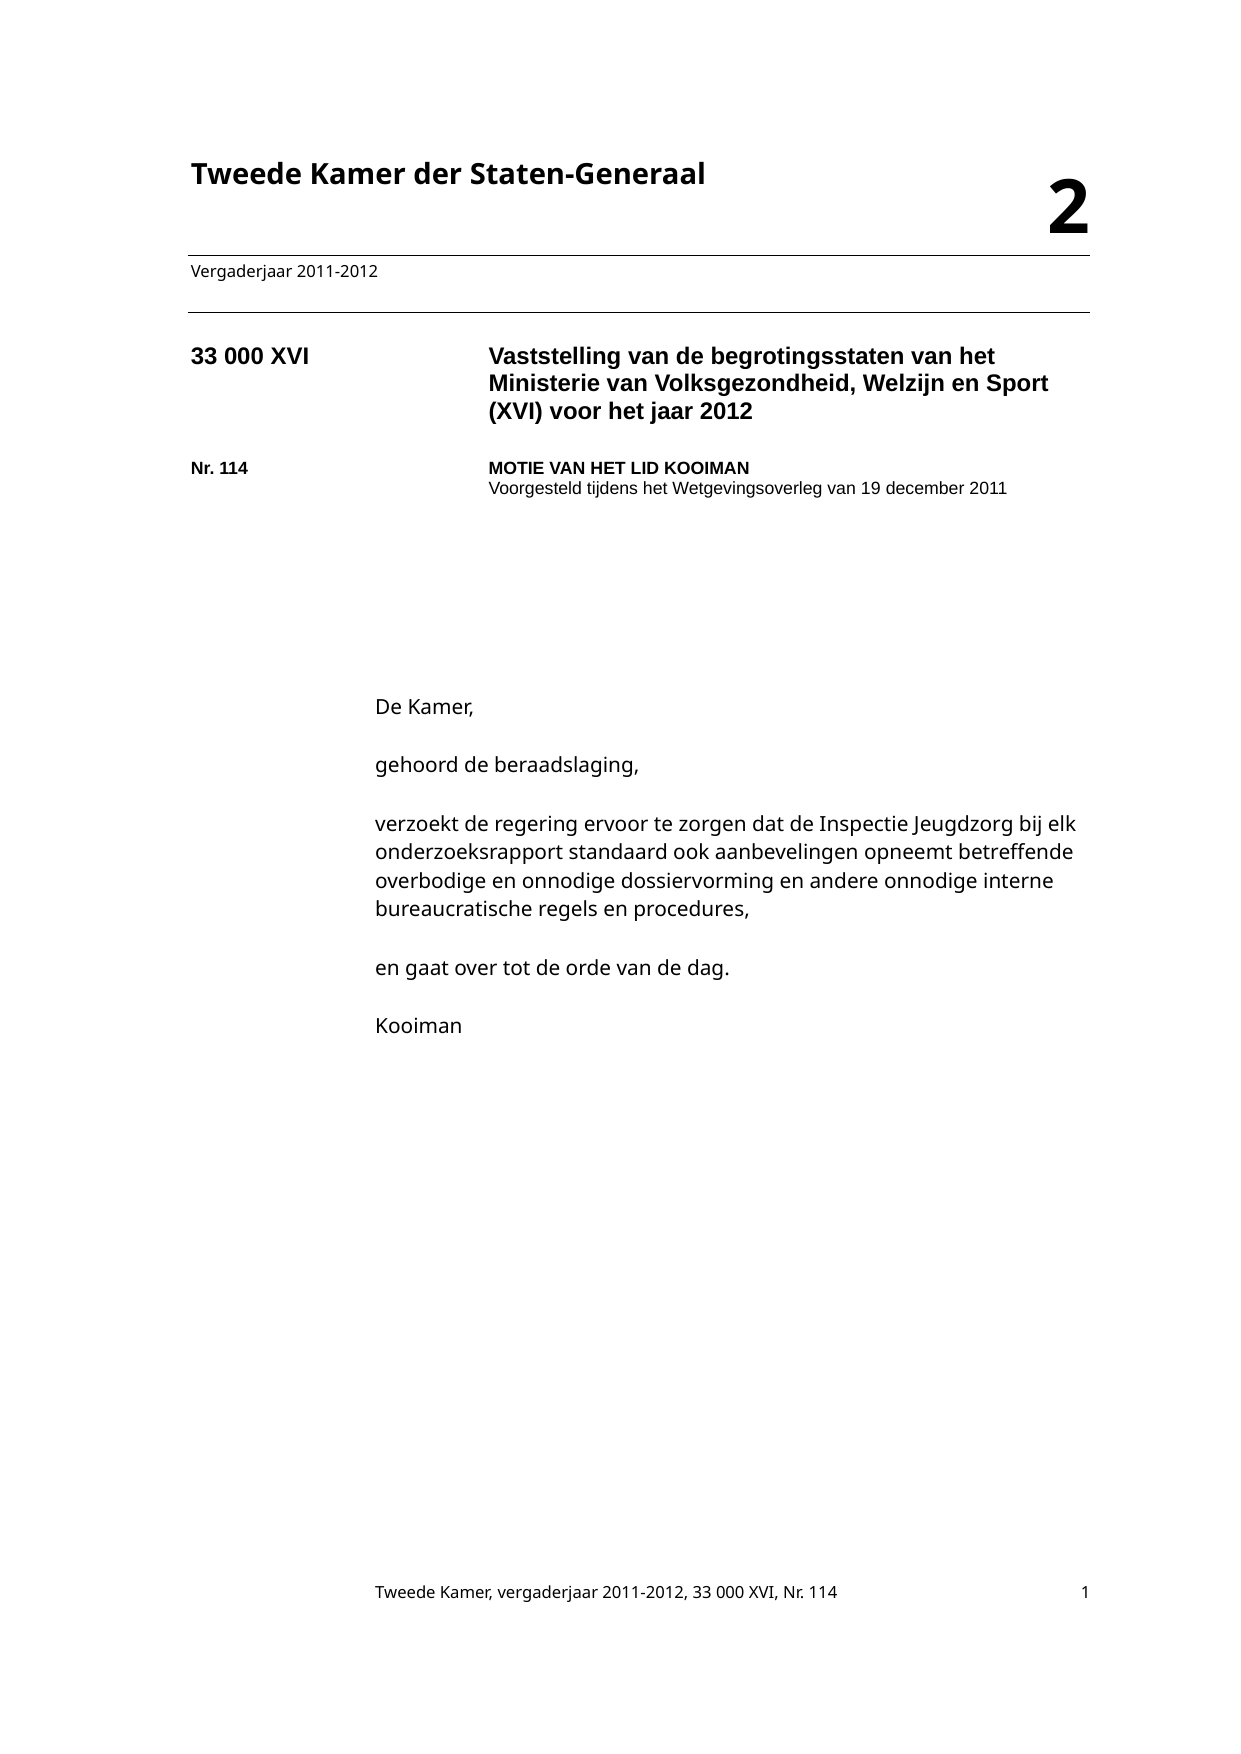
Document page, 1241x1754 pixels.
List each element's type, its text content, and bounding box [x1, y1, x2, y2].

table_header Tweede Kamer der Staten-Generaal [188, 150, 909, 255]
table_cell MOTIE VAN HET LID KOOIMAN Voorgesteld tijdens het Wetgevingsoverleg van 19 december 2011 [485, 455, 1090, 573]
table_cell [485, 256, 1090, 312]
table_header 2 [910, 150, 1090, 255]
table_cell Vaststelling van de begrotingsstaten van het Ministerie van Volksgezondheid, Welzijn en Sport (XVI) voor het jaar 2012 [485, 339, 1090, 454]
text Kooiman [375, 1011, 1090, 1039]
text De Kamer, [375, 692, 1090, 721]
text en gaat over tot de orde van de dag. [375, 953, 1090, 981]
table_cell [188, 313, 485, 339]
table_cell Vergaderjaar 2011-2012 [188, 256, 485, 312]
text gehoord de beraadslaging, [375, 751, 1090, 779]
text verzoekt de regering ervoor te zorgen dat de Inspectie Jeugdzorg bij elk onderzoeksrapport standaard ook aanbevelingen opneemt betreffende overbodige en onnodige dossiervorming en andere onnodige interne bureaucratische regels en procedures, [375, 809, 1090, 923]
table_cell Nr. 114 [188, 455, 485, 573]
table_cell 33 000 XVI [188, 339, 485, 454]
table_cell [485, 313, 1090, 339]
